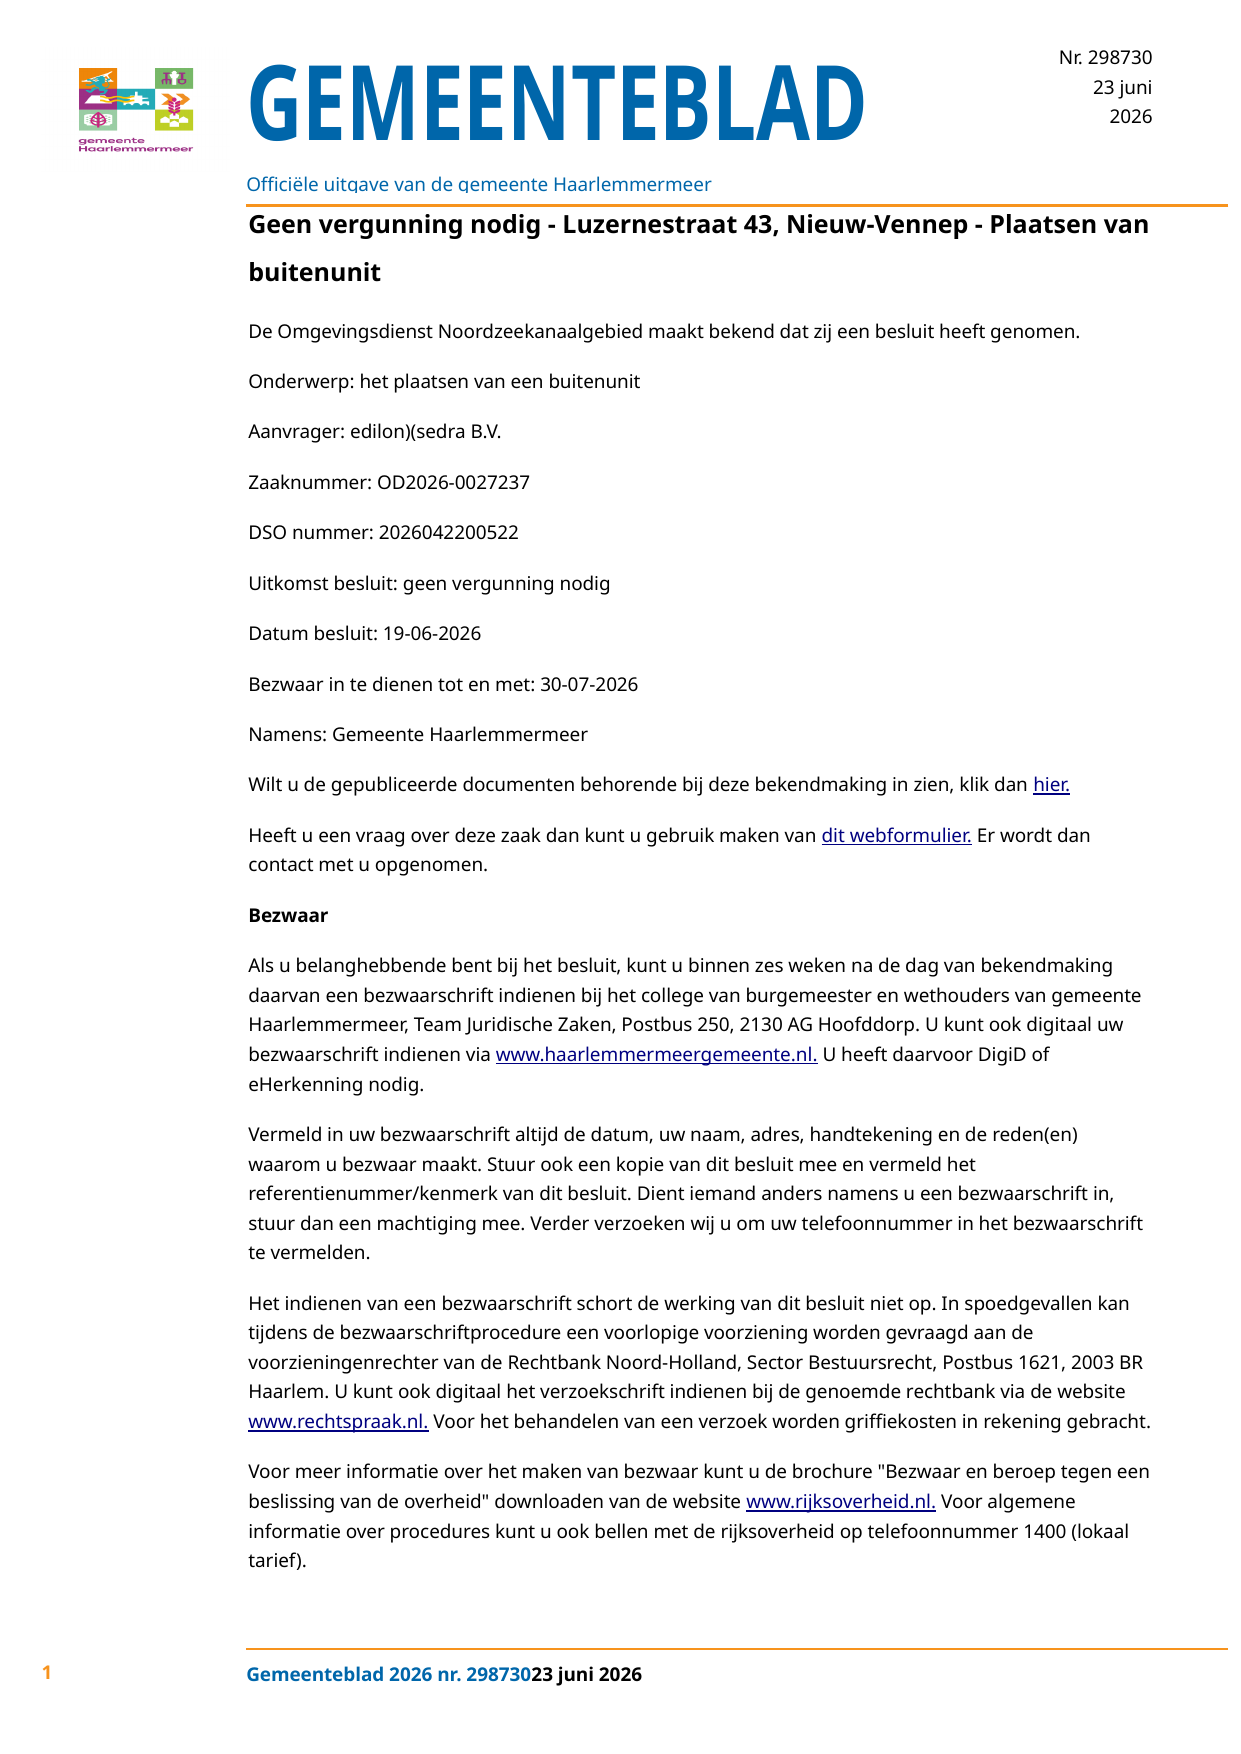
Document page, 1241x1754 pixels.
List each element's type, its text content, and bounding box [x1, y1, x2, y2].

text Datum besluit: 19-06-2026 [248, 620, 1152, 646]
text Het indienen van een bezwaarschrift schort de werking van dit besluit niet op. In spoedgevallen kan tijdens de bezwaarschriftprocedure een voorlopige voorziening worden gevraagd aan de voorzieningenrechter van de Rechtbank Noord-Holland, Sector Bestuursrecht, Postbus 1621, 2003 BR Haarlem. U kunt ook digitaal het verzoekschrift indienen bij de genoemde rechtbank via de website www.rechtspraak.nl. Voor het behandelen van een verzoek worden griffiekosten in rekening gebracht. [248, 1290, 1152, 1434]
text Namens: Gemeente Haarlemmermeer [248, 721, 1152, 747]
text Bezwaar [248, 902, 1152, 928]
text Bezwaar in te dienen tot en met: 30-07-2026 [248, 671, 1152, 697]
text Als u belanghebbende bent bij het besluit, kunt u binnen zes weken na de dag van bekendmaking daarvan een bezwaarschrift indienen bij het college van burgemeester en wethouders van gemeente Haarlemmermeer, Team Juridische Zaken, Postbus 250, 2130 AG Hoofddorp. U kunt ook digitaal uw bezwaarschrift indienen via www.haarlemmermeergemeente.nl. U heeft daarvoor DigiD of eHerkenning nodig. [248, 952, 1152, 1097]
text Heeft u een vraag over deze zaak dan kunt u gebruik maken van dit webformulier. Er wordt dan contact met u opgenomen. [248, 822, 1152, 877]
text Voor meer informatie over het maken van bezwaar kunt u de brochure "Bezwaar en beroep tegen een beslissing van de overheid" downloaden van de website www.rijksoverheid.nl. Voor algemene informatie over procedures kunt u ook bellen met de rijksoverheid op telefoonnummer 1400 (lokaal tarief). [248, 1459, 1152, 1573]
text Aanvrager: edilon)(sedra B.V. [248, 419, 1152, 444]
text Wilt u de gepubliceerde documenten behorende bij deze bekendmaking in zien, klik dan hier. [248, 772, 1152, 797]
text Geen vergunning nodig - Luzernestraat 43, Nieuw-Vennep - Plaatsen van buitenunit [248, 207, 1152, 288]
text Vermeld in uw bezwaarschrift altijd de datum, uw naam, adres, handtekening en de reden(en) waarom u bezwaar maakt. Stuur ook een kopie van dit besluit mee en vermeld het referentienummer/kenmerk van dit besluit. Dient iemand anders namens u een bezwaarschrift in, stuur dan een machtiging mee. Verder verzoeken wij u om uw telefoonnummer in het bezwaarschrift te vermelden. [248, 1121, 1152, 1265]
picture [41, 47, 231, 172]
text DSO nummer: 2026042200522 [248, 519, 1152, 545]
text De Omgevingsdienst Noordzeekanaalgebied maakt bekend dat zij een besluit heeft genomen. [248, 318, 1152, 344]
text Zaaknummer: OD2026-0027237 [248, 469, 1152, 495]
text Uitkomst besluit: geen vergunning nodig [248, 570, 1152, 596]
text Onderwerp: het plaatsen van een buitenunit [248, 368, 1152, 394]
